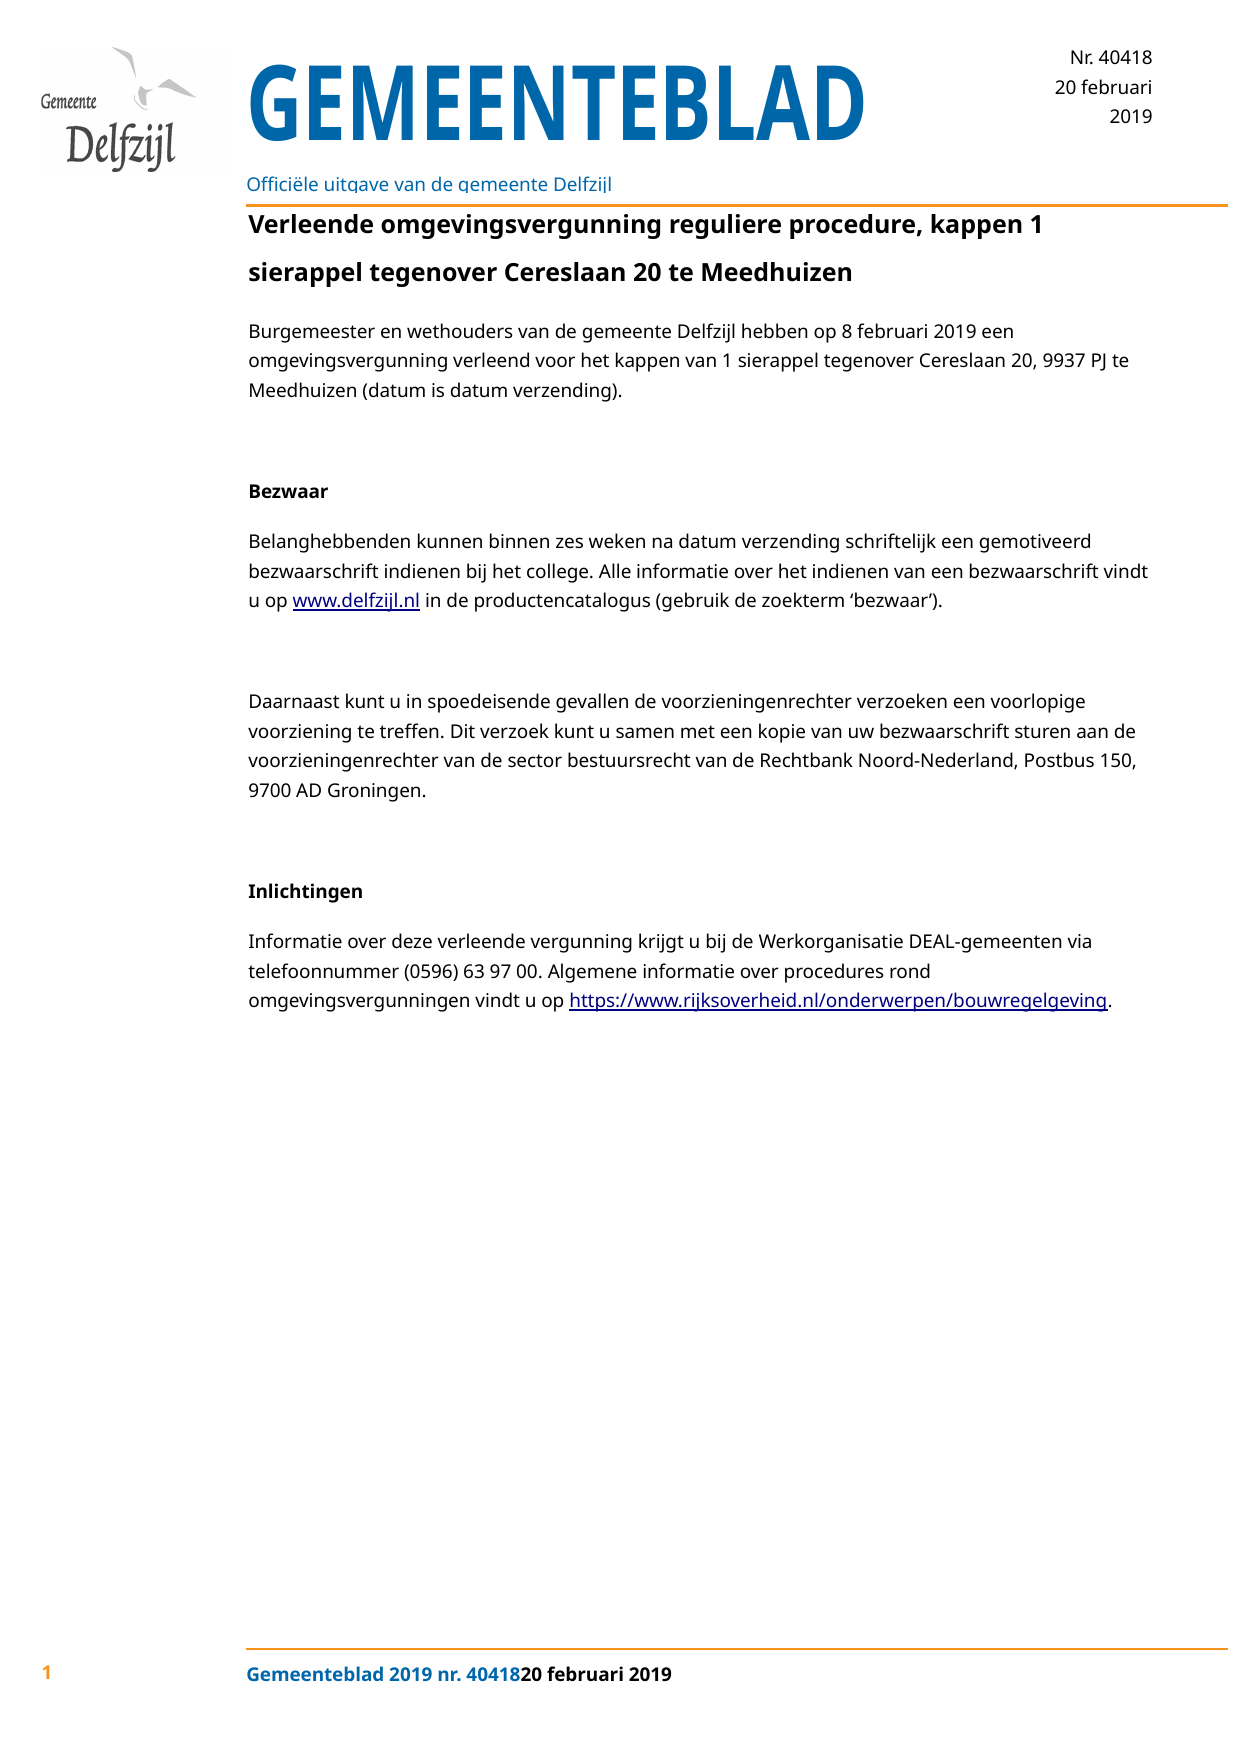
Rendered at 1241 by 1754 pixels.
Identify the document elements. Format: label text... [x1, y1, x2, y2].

text Belanghebbenden kunnen binnen zes weken na datum verzending schriftelijk een gemotiveerd bezwaarschrift indienen bij het college. Alle informatie over het indienen van een bezwaarschrift vindt u op www.delfzijl.nl in de productencatalogus (gebruik de zoekterm ‘bezwaar’). [248, 528, 1152, 613]
text Burgemeester en wethouders van de gemeente Delfzijl hebben op 8 februari 2019 een omgevingsvergunning verleend voor het kappen van 1 sierappel tegenover Cereslaan 20, 9937 PJ te Meedhuizen (datum is datum verzending). [248, 318, 1152, 403]
text Daarnaast kunt u in spoedeisende gevallen de voorzieningenrechter verzoeken een voorlopige voorziening te treffen. Dit verzoek kunt u samen met een kopie van uw bezwaarschrift sturen aan de voorzieningenrechter van de sector bestuursrecht van de Rechtbank Noord-Nederland, Postbus 150, 9700 AD Groningen. [248, 688, 1152, 803]
text Verleende omgevingsvergunning reguliere procedure, kappen 1 sierappel tegenover Cereslaan 20 te Meedhuizen [248, 207, 1152, 288]
text Bezwaar [248, 478, 1152, 504]
text Inlichtingen [248, 878, 1152, 904]
text Informatie over deze verleende vergunning krijgt u bij de Werkorganisatie DEAL-gemeenten via telefoonnummer (0596) 63 97 00. Algemene informatie over procedures rond omgevingsvergunningen vindt u op https://www.rijksoverheid.nl/onderwerpen/bouwregelgeving. [248, 928, 1152, 1013]
picture [41, 47, 231, 172]
